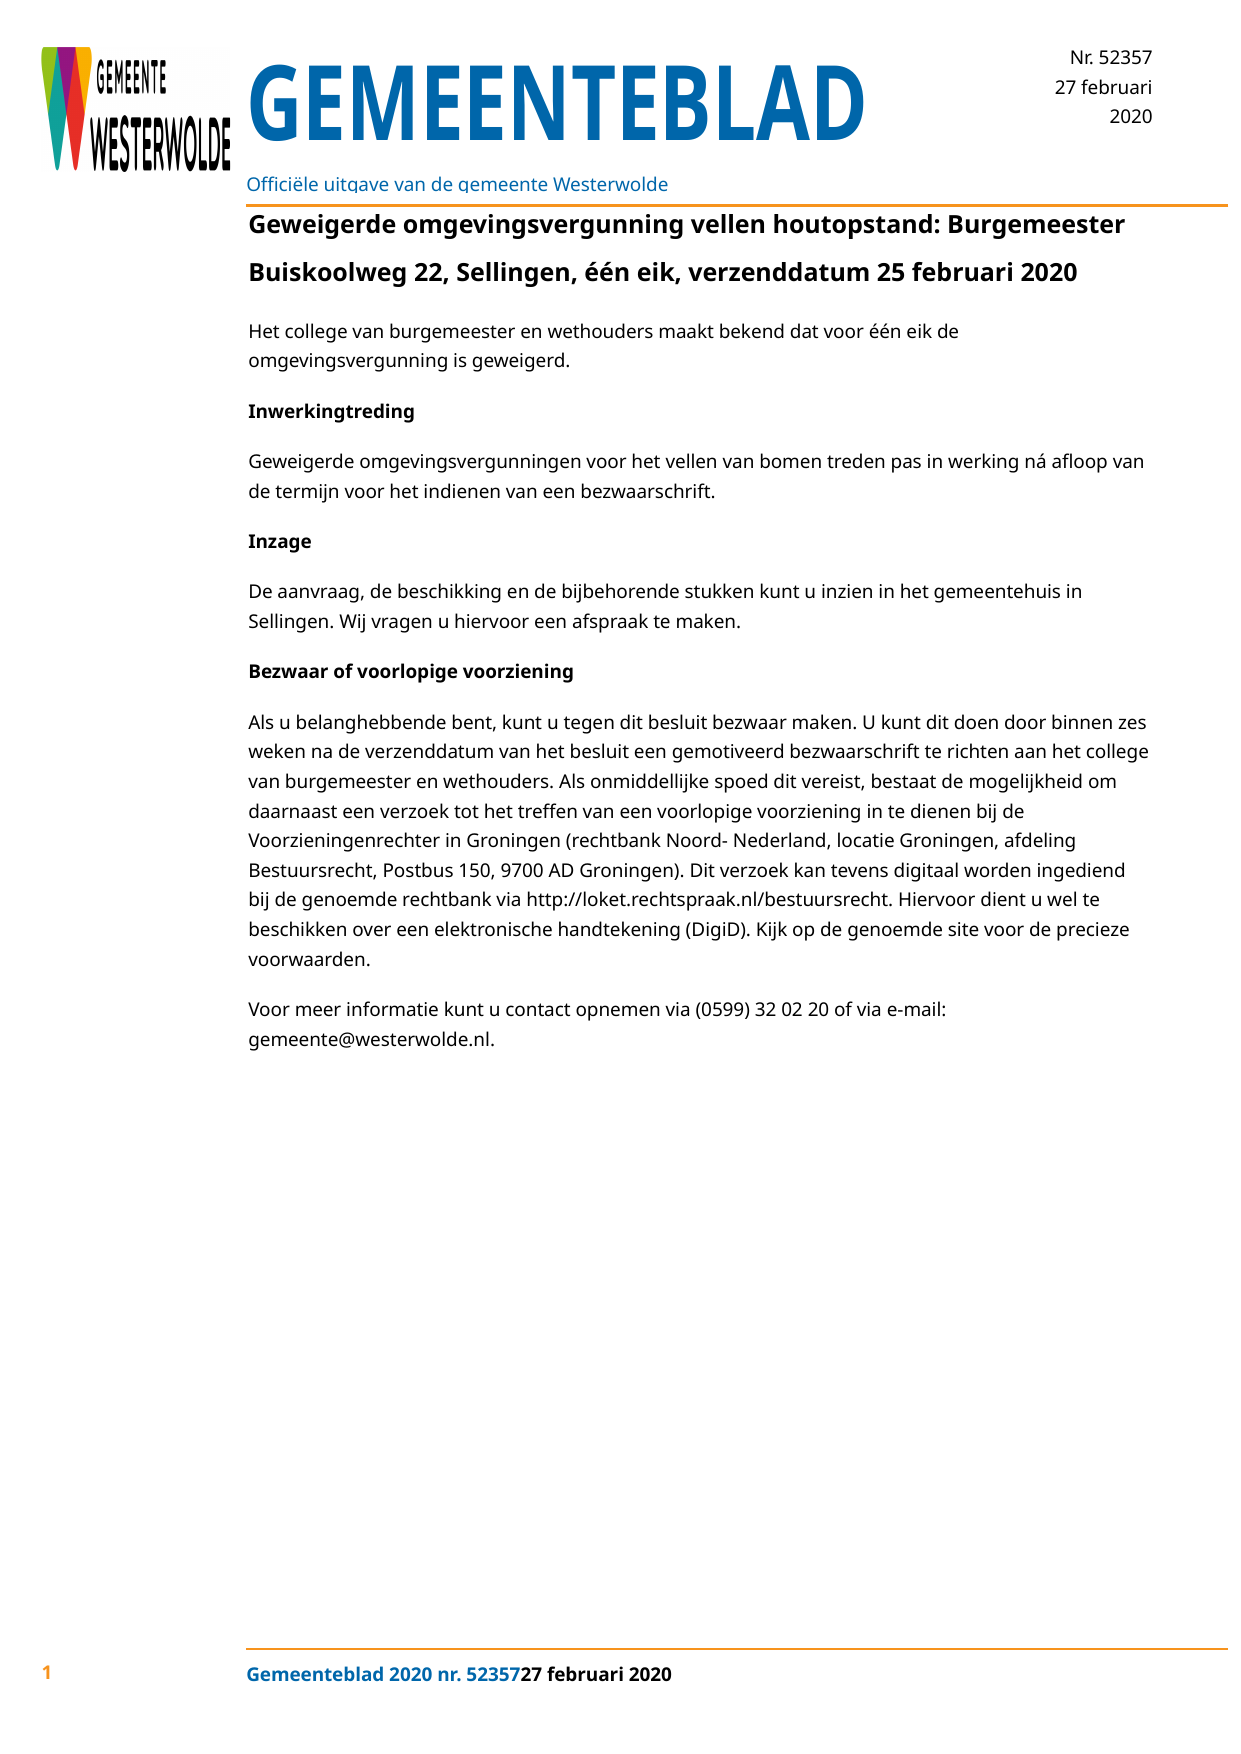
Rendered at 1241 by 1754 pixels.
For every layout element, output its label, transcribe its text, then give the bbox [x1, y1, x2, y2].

text Het college van burgemeester en wethouders maakt bekend dat voor één eik de omgevingsvergunning is geweigerd. [248, 318, 1152, 373]
text De aanvraag, de beschikking en de bijbehorende stukken kunt u inzien in het gemeentehuis in Sellingen. Wij vragen u hiervoor een afspraak te maken. [248, 579, 1152, 634]
text Geweigerde omgevingsvergunning vellen houtopstand: Burgemeester Buiskoolweg 22, Sellingen, één eik, verzenddatum 25 februari 2020 [248, 207, 1152, 288]
text Als u belanghebbende bent, kunt u tegen dit besluit bezwaar maken. U kunt dit doen door binnen zes weken na de verzenddatum van het besluit een gemotiveerd bezwaarschrift te richten aan het college van burgemeester en wethouders. Als onmiddellijke spoed dit vereist, bestaat de mogelijkheid om daarnaast een verzoek tot het treffen van een voorlopige voorziening in te dienen bij de Voorzieningenrechter in Groningen (rechtbank Noord- Nederland, locatie Groningen, afdeling Bestuursrecht, Postbus 150, 9700 AD Groningen). Dit verzoek kan tevens digitaal worden ingediend bij de genoemde rechtbank via http://loket.rechtspraak.nl/bestuursrecht. Hiervoor dient u wel te beschikken over een elektronische handtekening (DigiD). Kijk op de genoemde site voor de precieze voorwaarden. [248, 709, 1152, 972]
text Bezwaar of voorlopige voorziening [248, 659, 1152, 684]
text Geweigerde omgevingsvergunningen voor het vellen van bomen treden pas in werking ná afloop van de termijn voor het indienen van een bezwaarschrift. [248, 448, 1152, 504]
text Inwerkingtreding [248, 398, 1152, 424]
text Inzage [248, 528, 1152, 554]
picture [41, 47, 231, 172]
text Voor meer informatie kunt u contact opnemen via (0599) 32 02 20 of via e-mail: gemeente@westerwolde.nl. [248, 996, 1152, 1052]
